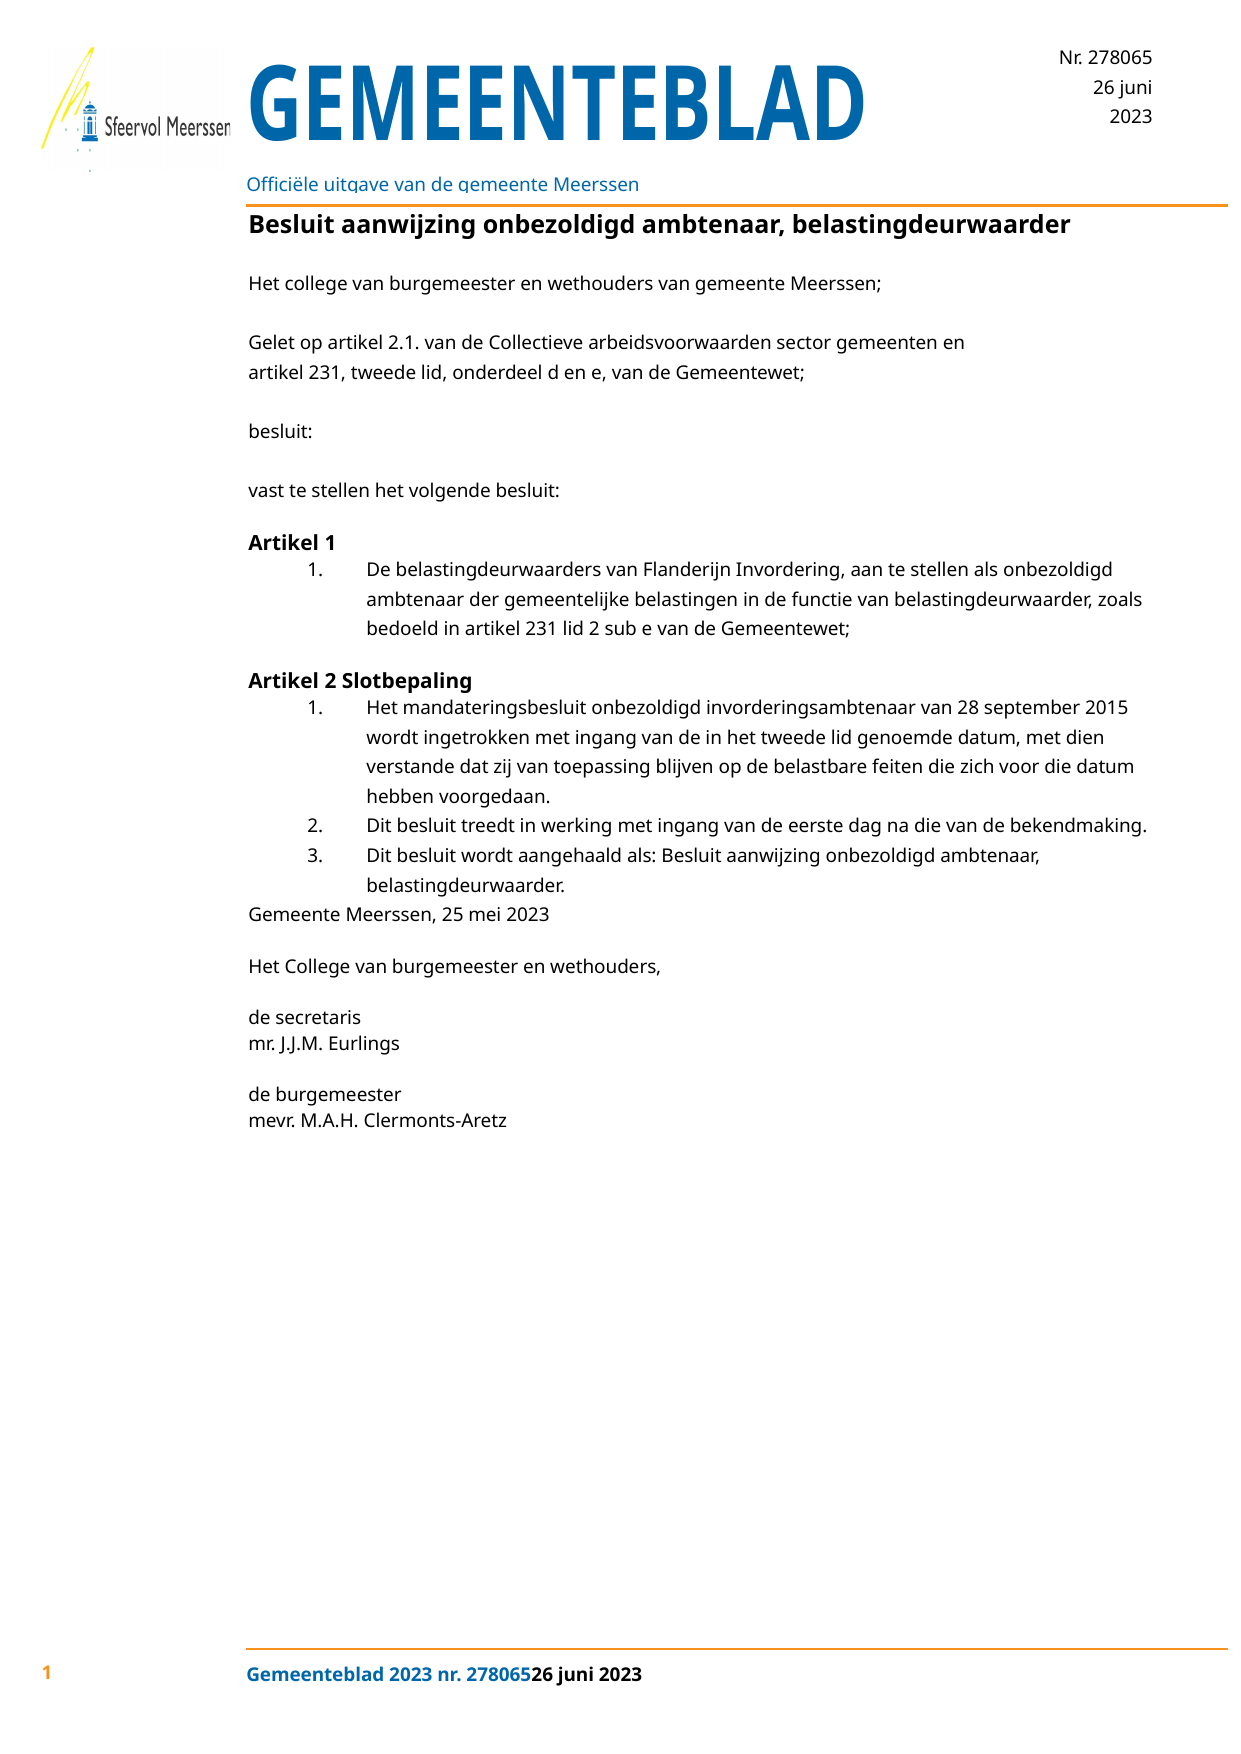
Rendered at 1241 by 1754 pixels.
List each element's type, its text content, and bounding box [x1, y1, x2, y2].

text besluit: [248, 418, 1152, 444]
list De belastingdeurwaarders van Flanderijn Invordering, aan te stellen als onbezoldigd ambtenaar der gemeentelijke belastingen in de functie van belastingdeurwaarder, zoals bedoeld in artikel 231 lid 2 sub e van de Gemeentewet; [307, 556, 1152, 641]
list Het mandateringsbesluit onbezoldigd invorderingsambtenaar van 28 september 2015 wordt ingetrokken met ingang van de in het tweede lid genoemde datum, met dien verstande dat zij van toepassing blijven op de belastbare feiten die zich voor die datum hebben voorgedaan. [307, 694, 1152, 809]
text mr. J.J.M. Eurlings [248, 1030, 1152, 1056]
text Artikel 1 [248, 528, 1152, 556]
text de secretaris [248, 1004, 1152, 1030]
text Gemeente Meerssen, 25 mei 2023 [248, 901, 1152, 927]
picture [41, 47, 231, 172]
text de burgemeester [248, 1081, 1152, 1107]
text artikel 231, tweede lid, onderdeel d en e, van de Gemeentewet; [248, 359, 1152, 385]
list Dit besluit wordt aangehaald als: Besluit aanwijzing onbezoldigd ambtenaar, belastingdeurwaarder. [307, 842, 1152, 897]
text Gelet op artikel 2.1. van de Collectieve arbeidsvoorwaarden sector gemeenten en [248, 329, 1152, 355]
text Het College van burgemeester en wethouders, [248, 953, 1152, 978]
list Dit besluit treedt in werking met ingang van de eerste dag na die van de bekendmaking. [307, 813, 1152, 838]
text vast te stellen het volgende besluit: [248, 477, 1152, 503]
text Besluit aanwijzing onbezoldigd ambtenaar, belastingdeurwaarder [248, 207, 1152, 241]
text Het college van burgemeester en wethouders van gemeente Meerssen; [248, 270, 1152, 296]
text mevr. M.A.H. Clermonts-Aretz [248, 1107, 1152, 1133]
text Artikel 2 Slotbepaling [248, 666, 1152, 694]
